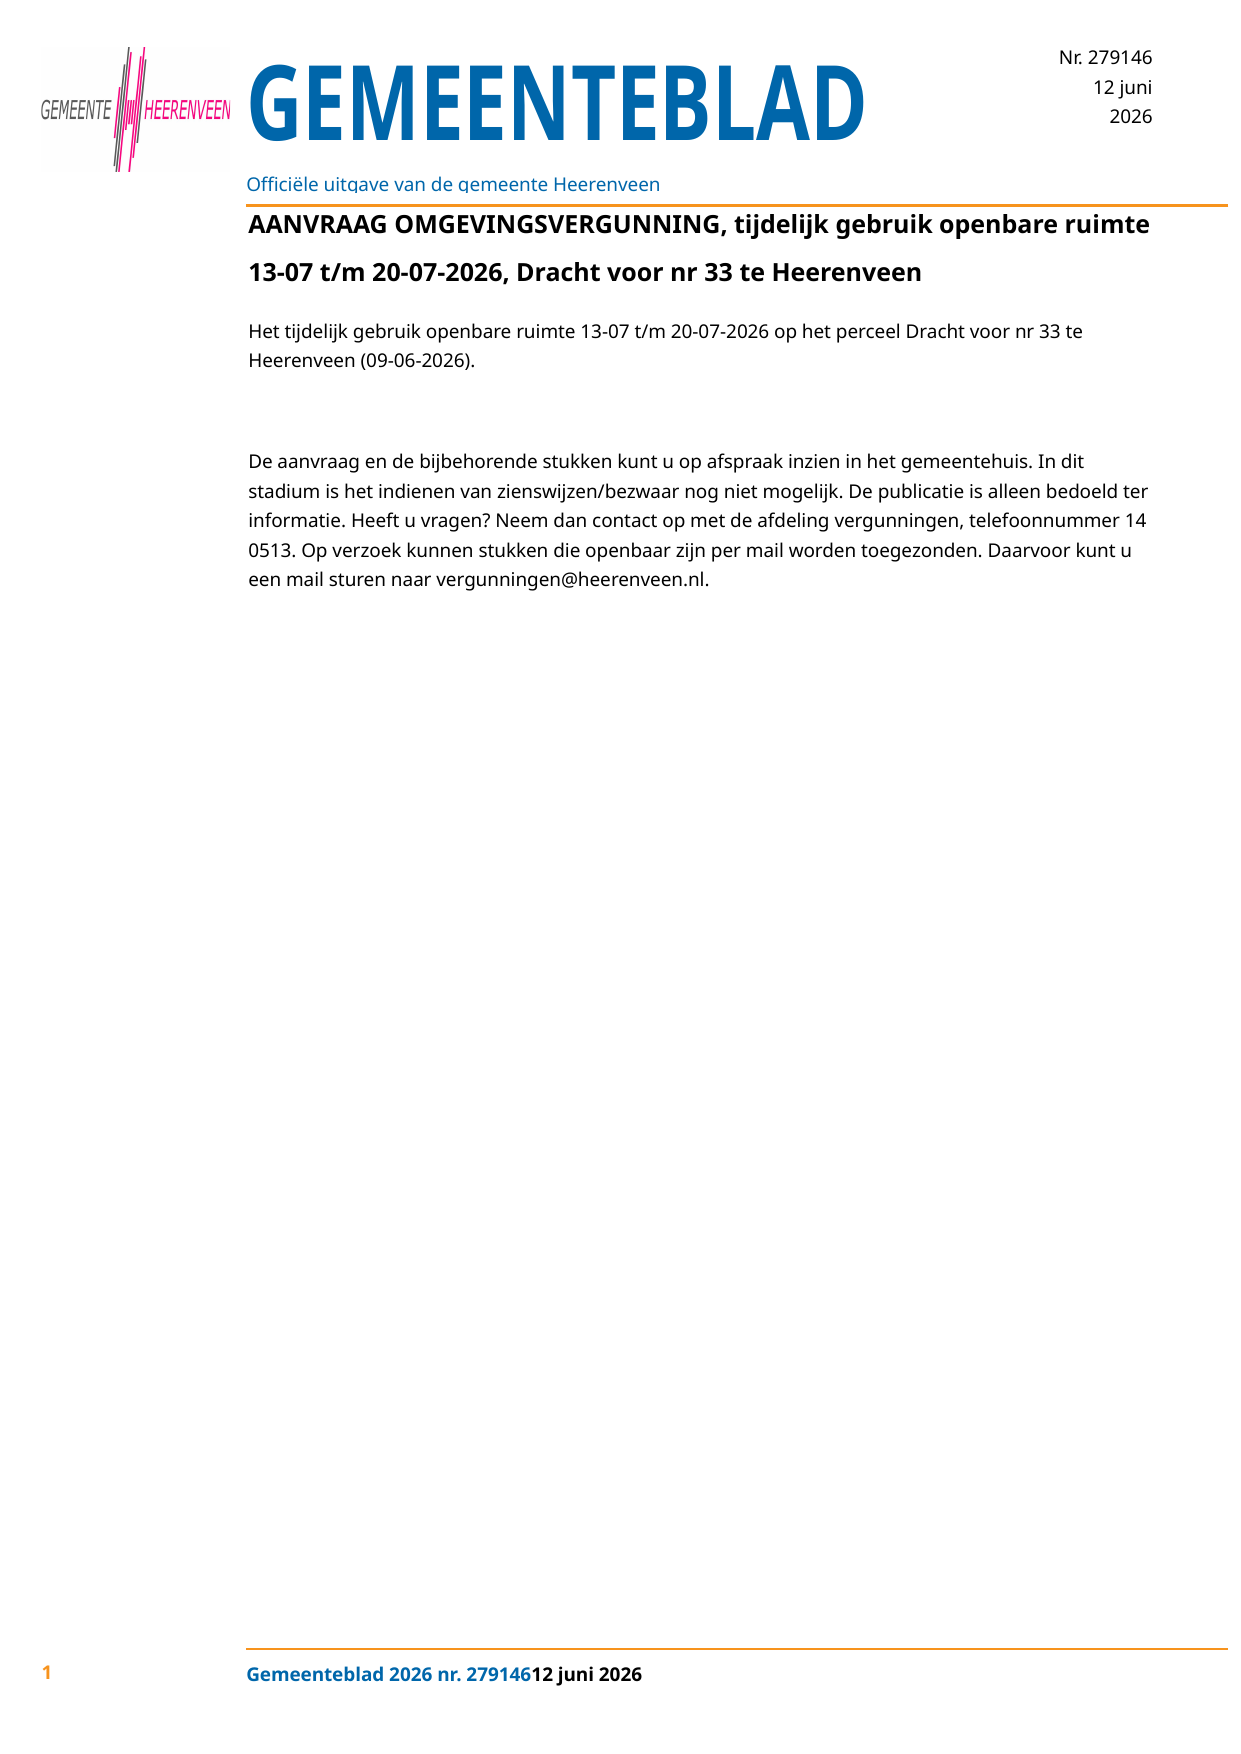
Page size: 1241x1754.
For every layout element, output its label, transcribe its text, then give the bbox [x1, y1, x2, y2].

text Het tijdelijk gebruik openbare ruimte 13-07 t/m 20-07-2026 op het perceel Dracht voor nr 33 te Heerenveen (09-06-2026). [248, 318, 1152, 373]
text De aanvraag en de bijbehorende stukken kunt u op afspraak inzien in het gemeentehuis. In dit stadium is het indienen van zienswijzen/bezwaar nog niet mogelijk. De publicatie is alleen bedoeld ter informatie. Heeft u vragen? Neem dan contact op met de afdeling vergunningen, telefoonnummer 14 0513. Op verzoek kunnen stukken die openbaar zijn per mail worden toegezonden. Daarvoor kunt u een mail sturen naar vergunningen@heerenveen.nl. [248, 448, 1152, 592]
picture [41, 47, 231, 172]
text AANVRAAG OMGEVINGSVERGUNNING, tijdelijk gebruik openbare ruimte 13-07 t/m 20-07-2026, Dracht voor nr 33 te Heerenveen [248, 207, 1152, 288]
